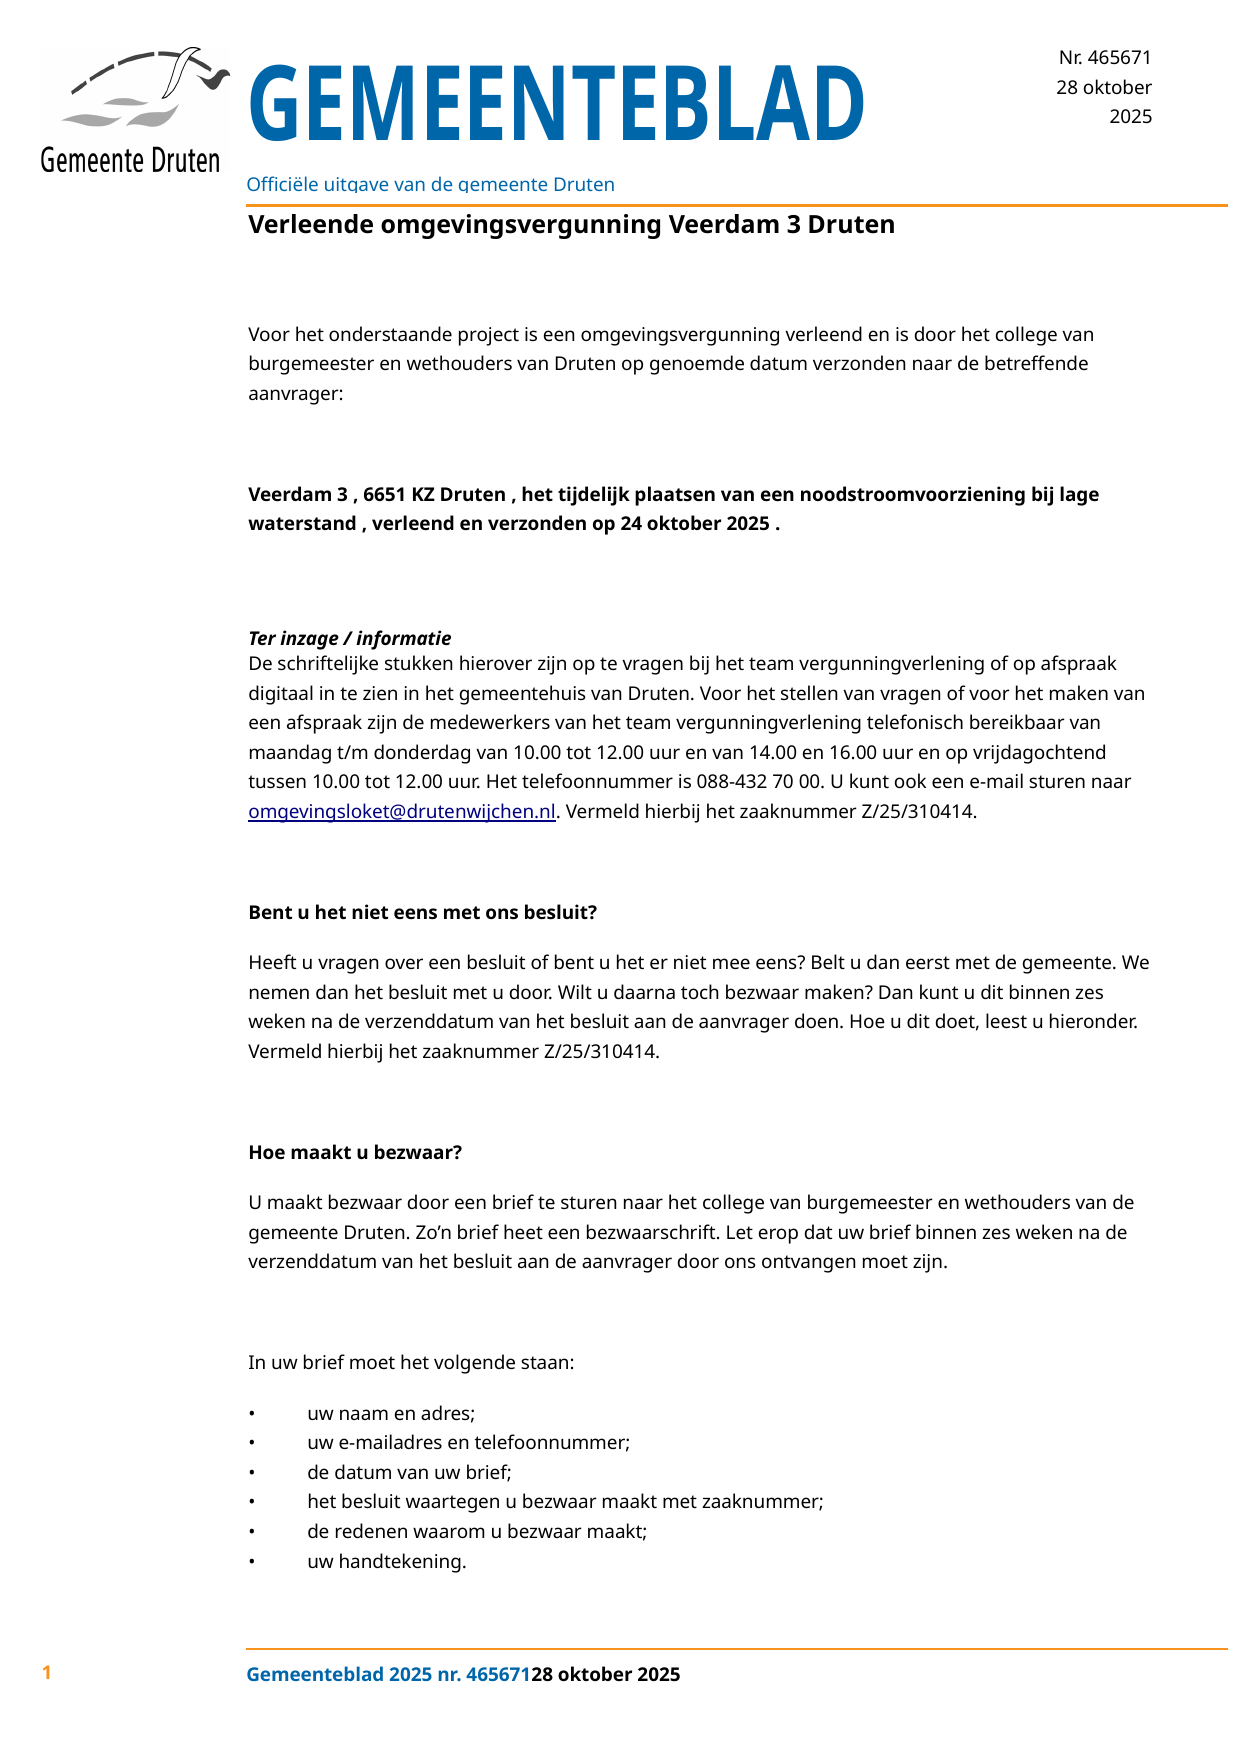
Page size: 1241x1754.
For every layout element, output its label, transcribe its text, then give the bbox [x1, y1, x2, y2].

text U maakt bezwaar door een brief te sturen naar het college van burgemeester en wethouders van de gemeente Druten. Zo’n brief heet een bezwaarschrift. Let erop dat uw brief binnen zes weken na de verzenddatum van het besluit aan de aanvrager door ons ontvangen moet zijn. [248, 1189, 1152, 1274]
text In uw brief moet het volgende staan: [248, 1349, 1152, 1375]
picture [41, 47, 231, 172]
list de redenen waarom u bezwaar maakt; [248, 1518, 1152, 1544]
text Voor het onderstaande project is een omgevingsvergunning verleend en is door het college van burgemeester en wethouders van Druten op genoemde datum verzonden naar de betreffende aanvrager: [248, 321, 1152, 406]
text Heeft u vragen over een besluit of bent u het er niet mee eens? Belt u dan eerst met de gemeente. We nemen dan het besluit met u door. Wilt u daarna toch bezwaar maken? Dan kunt u dit binnen zes weken na de verzenddatum van het besluit aan de aanvrager doen. Hoe u dit doet, leest u hieronder. Vermeld hierbij het zaaknummer Z/25/310414. [248, 949, 1152, 1064]
list uw naam en adres; [248, 1400, 1152, 1426]
text Verleende omgevingsvergunning Veerdam 3 Druten [248, 207, 1152, 241]
text Bent u het niet eens met ons besluit? [248, 899, 1152, 925]
list de datum van uw brief; [248, 1459, 1152, 1485]
text De schriftelijke stukken hierover zijn op te vragen bij het team vergunningverlening of op afspraak digitaal in te zien in het gemeentehuis van Druten. Voor het stellen van vragen of voor het maken van een afspraak zijn de medewerkers van het team vergunningverlening telefonisch bereikbaar van maandag t/m donderdag van 10.00 tot 12.00 uur en van 14.00 en 16.00 uur en op vrijdagochtend tussen 10.00 tot 12.00 uur. Het telefoonnummer is 088-432 70 00. U kunt ook een e-mail sturen naar omgevingsloket@drutenwijchen.nl. Vermeld hierbij het zaaknummer Z/25/310414. [248, 650, 1152, 824]
text Veerdam 3 , 6651 KZ Druten , het tijdelijk plaatsen van een noodstroomvoorziening bij lage waterstand , verleend en verzonden op 24 oktober 2025 . [248, 481, 1152, 536]
text Hoe maakt u bezwaar? [248, 1139, 1152, 1165]
list uw e-mailadres en telefoonnummer; [248, 1429, 1152, 1455]
text Ter inzage / informatie [248, 625, 1152, 650]
list het besluit waartegen u bezwaar maakt met zaaknummer; [248, 1489, 1152, 1514]
list uw handtekening. [248, 1548, 1152, 1574]
